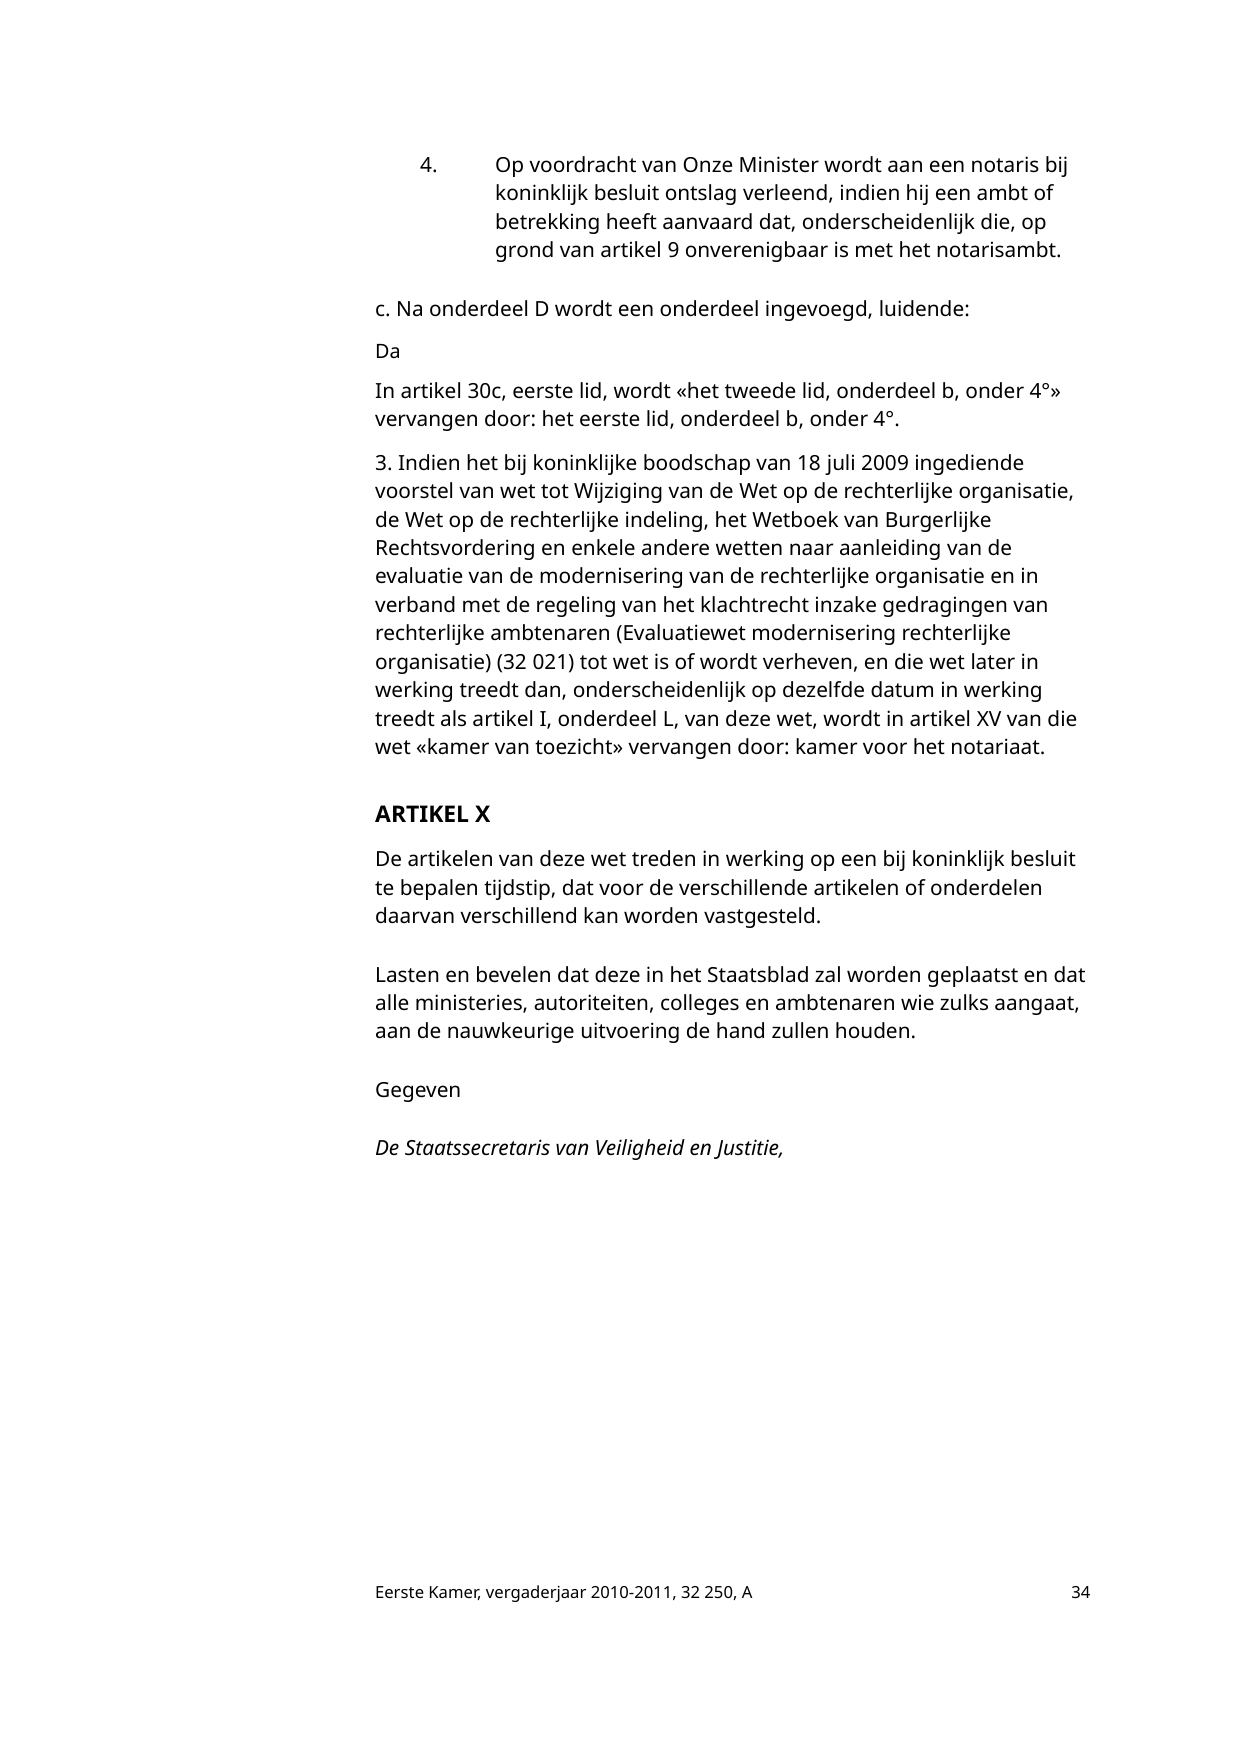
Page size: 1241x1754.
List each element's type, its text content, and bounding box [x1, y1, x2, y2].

text In artikel 30c, eerste lid, wordt «het tweede lid, onderdeel b, onder 4°» vervangen door: het eerste lid, onderdeel b, onder 4°. [375, 376, 1090, 433]
text De artikelen van deze wet treden in werking op een bij koninklijk besluit te bepalen tijdstip, dat voor de verschillende artikelen of onderdelen daarvan verschillend kan worden vastgesteld. [375, 844, 1090, 930]
subtitle ARTIKEL X [375, 798, 1090, 829]
text 3. Indien het bij koninklijke boodschap van 18 juli 2009 ingediende voorstel van wet tot Wijziging van de Wet op de rechterlijke organisatie, de Wet op de rechterlijke indeling, het Wetboek van Burgerlijke Rechtsvordering en enkele andere wetten naar aanleiding van de evaluatie van de modernisering van de rechterlijke organisatie en in verband met de regeling van het klachtrecht inzake gedragingen van rechterlijke ambtenaren (Evaluatiewet modernisering rechterlijke organisatie) (32 021) tot wet is of wordt verheven, en die wet later in werking treedt dan, onderscheidenlijk op dezelfde datum in werking treedt als artikel I, onderdeel L, van deze wet, wordt in artikel XV van die wet «kamer van toezicht» vervangen door: kamer voor het notariaat. [375, 448, 1090, 761]
text De Staatssecretaris van Veiligheid en Justitie, [375, 1133, 1090, 1162]
text c. Na onderdeel D wordt een onderdeel ingevoegd, luidende: [375, 294, 1090, 322]
text Gegeven [375, 1075, 1090, 1103]
list Op voordracht van Onze Minister wordt aan een notaris bij koninklijk besluit ontslag verleend, indien hij een ambt of betrekking heeft aanvaard dat, onderscheidenlijk die, op grond van artikel 9 onverenigbaar is met het notarisambt. [420, 150, 1090, 264]
text Da [375, 337, 1090, 364]
text Lasten en bevelen dat deze in het Staatsblad zal worden geplaatst en dat alle ministeries, autoriteiten, colleges en ambtenaren wie zulks aangaat, aan de nauwkeurige uitvoering de hand zullen houden. [375, 960, 1090, 1045]
